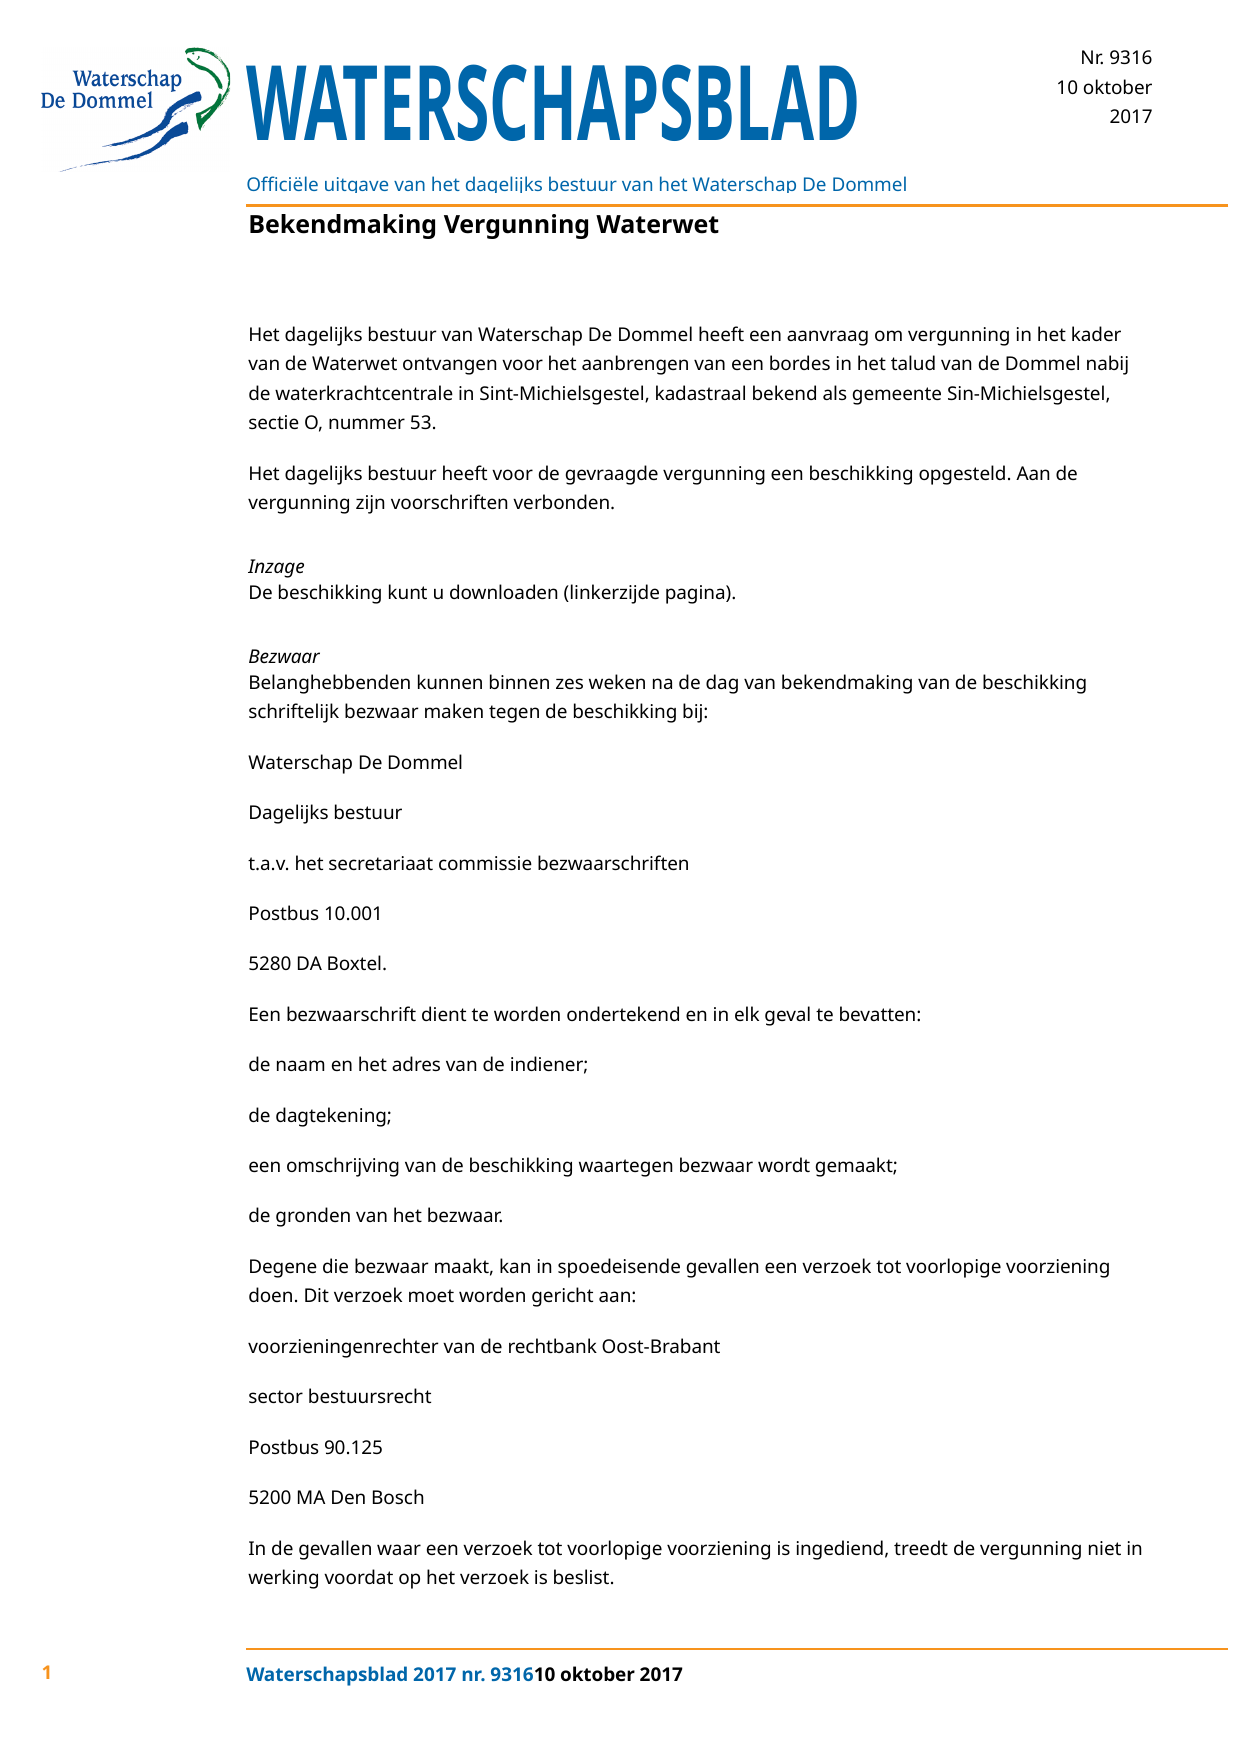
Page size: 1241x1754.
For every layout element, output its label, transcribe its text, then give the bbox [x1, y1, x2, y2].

text Postbus 90.125 [248, 1434, 1152, 1459]
text Het dagelijks bestuur van Waterschap De Dommel heeft een aanvraag om vergunning in het kader van de Waterwet ontvangen voor het aanbrengen van een bordes in het talud van de Dommel nabij de waterkrachtcentrale in Sint-Michielsgestel, kadastraal bekend als gemeente Sin-Michielsgestel, sectie O, nummer 53. [248, 321, 1152, 435]
text Dagelijks bestuur [248, 799, 1152, 825]
text een omschrijving van de beschikking waartegen bezwaar wordt gemaakt; [248, 1152, 1152, 1178]
text 5200 MA Den Bosch [248, 1484, 1152, 1510]
text Degene die bezwaar maakt, kan in spoedeisende gevallen een verzoek tot voorlopige voorziening doen. Dit verzoek moet worden gericht aan: [248, 1253, 1152, 1308]
text In de gevallen waar een verzoek tot voorlopige voorziening is ingediend, treedt de vergunning niet in werking voordat op het verzoek is beslist. [248, 1535, 1152, 1590]
text sector bestuursrecht [248, 1383, 1152, 1409]
text de gronden van het bezwaar. [248, 1203, 1152, 1228]
text voorzieningenrechter van de rechtbank Oost-Brabant [248, 1333, 1152, 1359]
text Postbus 10.001 [248, 900, 1152, 926]
text Inzage [248, 553, 1152, 579]
text Bezwaar [248, 643, 1152, 669]
text t.a.v. het secretariaat commissie bezwaarschriften [248, 850, 1152, 875]
text de dagtekening; [248, 1102, 1152, 1127]
text Bekendmaking Vergunning Waterwet [248, 207, 1152, 241]
text De beschikking kunt u downloaden (linkerzijde pagina). [248, 579, 1152, 605]
text Het dagelijks bestuur heeft voor de gevraagde vergunning een beschikking opgesteld. Aan de vergunning zijn voorschriften verbonden. [248, 460, 1152, 515]
text 5280 DA Boxtel. [248, 951, 1152, 976]
text de naam en het adres van de indiener; [248, 1051, 1152, 1077]
text Belanghebbenden kunnen binnen zes weken na de dag van bekendmaking van de beschikking schriftelijk bezwaar maken tegen de beschikking bij: [248, 669, 1152, 724]
text Waterschap De Dommel [248, 749, 1152, 774]
picture [41, 47, 231, 172]
text Een bezwaarschrift dient te worden ondertekend en in elk geval te bevatten: [248, 1001, 1152, 1027]
